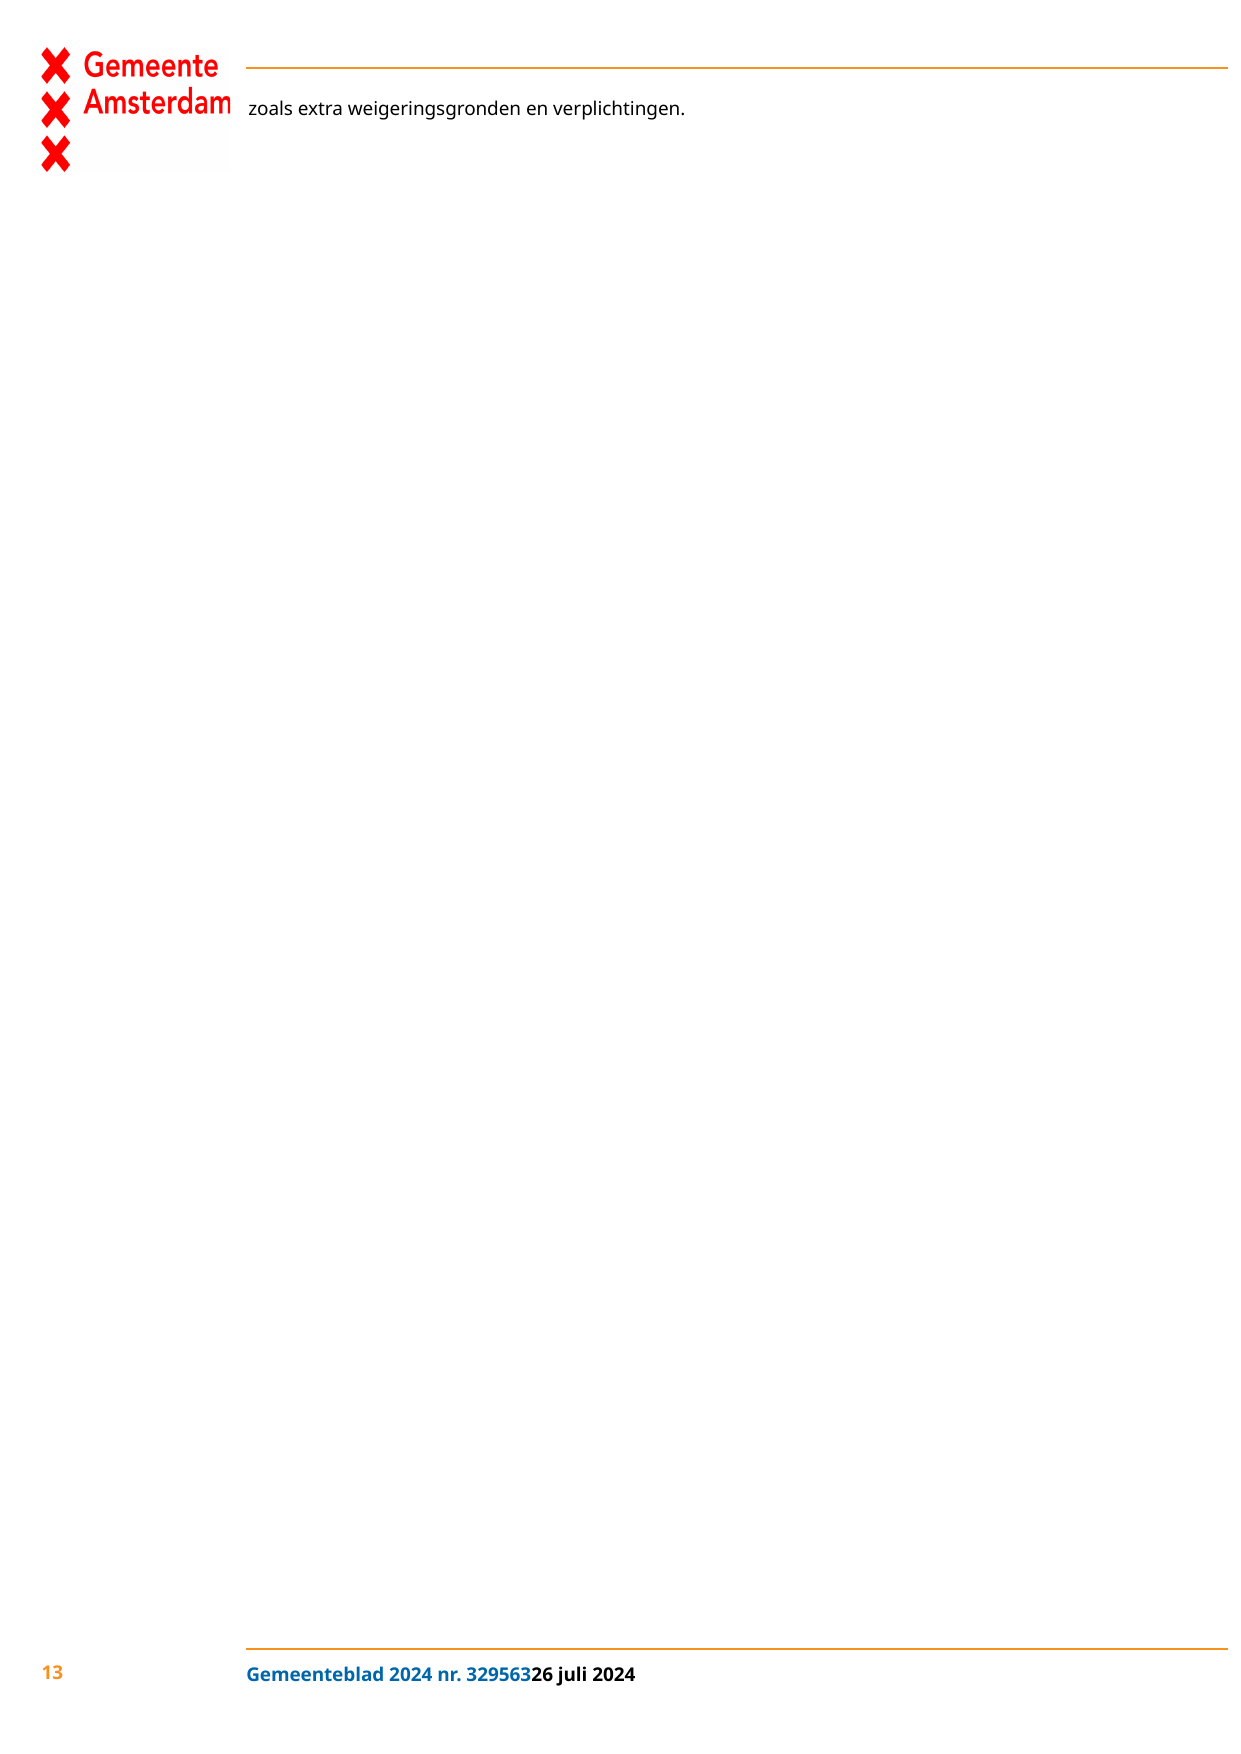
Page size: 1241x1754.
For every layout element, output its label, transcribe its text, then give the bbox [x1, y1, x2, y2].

table_header zoals extra weigeringsgronden en verplichtingen. [248, 95, 1152, 121]
picture [41, 47, 231, 172]
